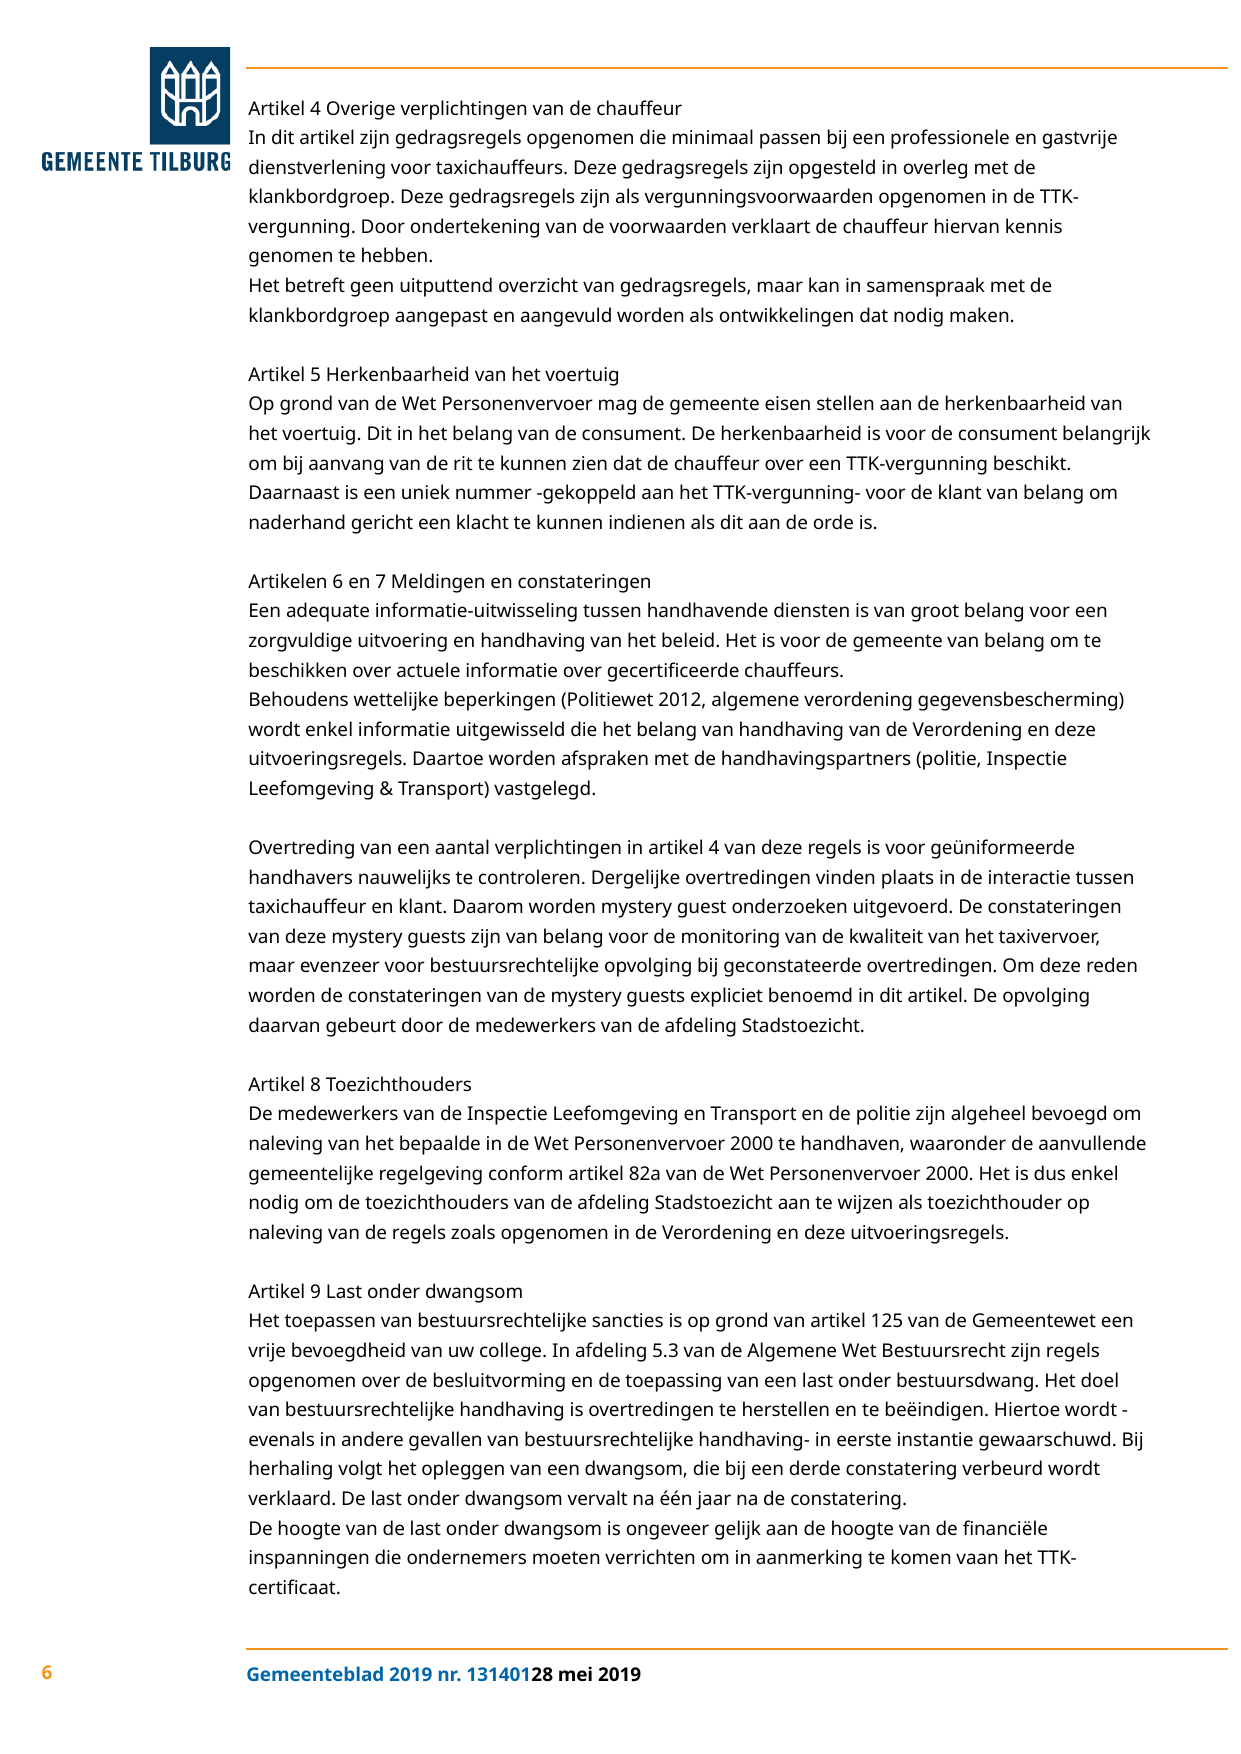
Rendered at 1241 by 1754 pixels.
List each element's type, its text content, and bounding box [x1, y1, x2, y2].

text De hoogte van de last onder dwangsom is ongeveer gelijk aan de hoogte van de financiële inspanningen die ondernemers moeten verrichten om in aanmerking te komen vaan het TTK-certificaat. [248, 1515, 1152, 1600]
text Artikel 8 Toezichthouders [248, 1071, 1152, 1097]
text Artikel 9 Last onder dwangsom [248, 1278, 1152, 1304]
text Een adequate informatie-uitwisseling tussen handhavende diensten is van groot belang voor een zorgvuldige uitvoering en handhaving van het beleid. Het is voor de gemeente van belang om te beschikken over actuele informatie over gecertificeerde chauffeurs. [248, 598, 1152, 683]
text In dit artikel zijn gedragsregels opgenomen die minimaal passen bij een professionele en gastvrije dienstverlening voor taxichauffeurs. Deze gedragsregels zijn opgesteld in overleg met de klankbordgroep. Deze gedragsregels zijn als vergunningsvoorwaarden opgenomen in de TTK-vergunning. Door ondertekening van de voorwaarden verklaart de chauffeur hiervan kennis genomen te hebben. [248, 124, 1152, 268]
text Artikelen 6 en 7 Meldingen en constateringen [248, 568, 1152, 594]
picture [41, 47, 231, 172]
text Op grond van de Wet Personenvervoer mag de gemeente eisen stellen aan de herkenbaarheid van het voertuig. Dit in het belang van de consument. De herkenbaarheid is voor de consument belangrijk om bij aanvang van de rit te kunnen zien dat de chauffeur over een TTK-vergunning beschikt. Daarnaast is een uniek nummer -gekoppeld aan het TTK-vergunning- voor de klant van belang om naderhand gericht een klacht te kunnen indienen als dit aan de orde is. [248, 391, 1152, 535]
text Artikel 4 Overige verplichtingen van de chauffeur [248, 95, 1152, 121]
text Het toepassen van bestuursrechtelijke sancties is op grond van artikel 125 van de Gemeentewet een vrije bevoegdheid van uw college. In afdeling 5.3 van de Algemene Wet Bestuursrecht zijn regels opgenomen over de besluitvorming en de toepassing van een last onder bestuursdwang. Het doel van bestuursrechtelijke handhaving is overtredingen te herstellen en te beëindigen. Hiertoe wordt -evenals in andere gevallen van bestuursrechtelijke handhaving- in eerste instantie gewaarschuwd. Bij herhaling volgt het opleggen van een dwangsom, die bij een derde constatering verbeurd wordt verklaard. De last onder dwangsom vervalt na één jaar na de constatering. [248, 1308, 1152, 1511]
text Artikel 5 Herkenbaarheid van het voertuig [248, 361, 1152, 387]
text Overtreding van een aantal verplichtingen in artikel 4 van deze regels is voor geüniformeerde handhavers nauwelijks te controleren. Dergelijke overtredingen vinden plaats in de interactie tussen taxichauffeur en klant. Daarom worden mystery guest onderzoeken uitgevoerd. De constateringen van deze mystery guests zijn van belang voor de monitoring van de kwaliteit van het taxivervoer, maar evenzeer voor bestuursrechtelijke opvolging bij geconstateerde overtredingen. Om deze reden worden de constateringen van de mystery guests expliciet benoemd in dit artikel. De opvolging daarvan gebeurt door de medewerkers van de afdeling Stadstoezicht. [248, 834, 1152, 1038]
text De medewerkers van de Inspectie Leefomgeving en Transport en de politie zijn algeheel bevoegd om naleving van het bepaalde in de Wet Personenvervoer 2000 te handhaven, waaronder de aanvullende gemeentelijke regelgeving conform artikel 82a van de Wet Personenvervoer 2000. Het is dus enkel nodig om de toezichthouders van de afdeling Stadstoezicht aan te wijzen als toezichthouder op naleving van de regels zoals opgenomen in de Verordening en deze uitvoeringsregels. [248, 1101, 1152, 1245]
text Behoudens wettelijke beperkingen (Politiewet 2012, algemene verordening gegevensbescherming) wordt enkel informatie uitgewisseld die het belang van handhaving van de Verordening en deze uitvoeringsregels. Daartoe worden afspraken met de handhavingspartners (politie, Inspectie Leefomgeving & Transport) vastgelegd. [248, 686, 1152, 801]
text Het betreft geen uitputtend overzicht van gedragsregels, maar kan in samenspraak met de klankbordgroep aangepast en aangevuld worden als ontwikkelingen dat nodig maken. [248, 272, 1152, 328]
